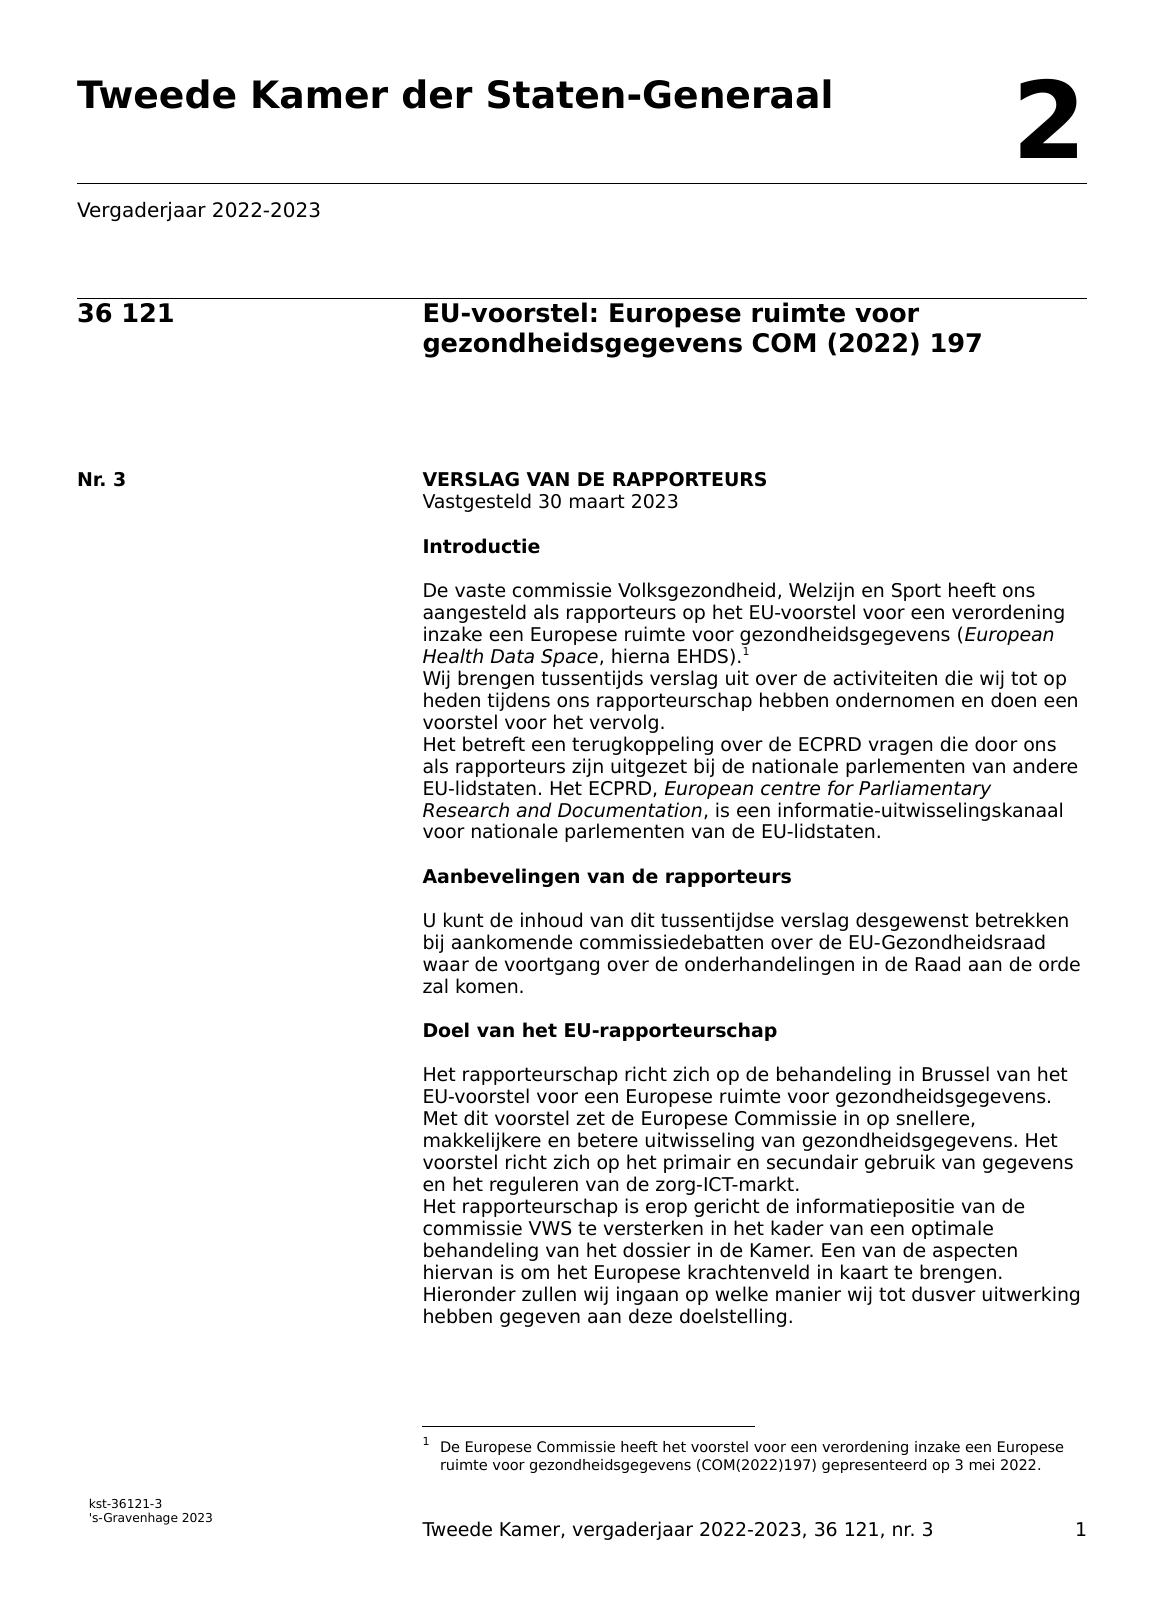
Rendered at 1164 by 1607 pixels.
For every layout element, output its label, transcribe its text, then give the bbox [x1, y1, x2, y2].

text Vastgesteld 30 maart 2023 [422, 491, 1087, 513]
table_header 2 [886, 59, 1087, 183]
text Het rapporteurschap richt zich op de behandeling in Brussel van het EU-voorstel voor een Europese ruimte voor gezondheidsgegevens. Met dit voorstel zet de Europese Commissie in op snellere, makkelijkere en betere uitwisseling van gezondheidsgegevens. Het voorstel richt zich op het primair en secundair gebruik van gegevens en het reguleren van de zorg-ICT-markt. [422, 1064, 1087, 1196]
table_header Tweede Kamer der Staten-Generaal [77, 59, 886, 183]
text De Europese Commissie heeft het voorstel voor een verordening inzake een Europese ruimte voor gezondheidsgegevens (COM(2022)197) gepresenteerd op 3 mei 2022. [422, 1435, 1087, 1474]
text 's-Gravenhage 2023 [88, 1511, 323, 1525]
subtitle Nr. 3 VERSLAG VAN DE RAPPORTEURS [77, 469, 1087, 491]
subtitle Introductie [422, 536, 1087, 557]
subtitle 36 121 EU-voorstel: Europese ruimte voor gezondheidsgegevens COM (2022) 197 [77, 299, 1087, 358]
text Wij brengen tussentijds verslag uit over de activiteiten die wij tot op heden tijdens ons rapporteurschap hebben ondernomen en doen een voorstel voor het vervolg. [422, 668, 1087, 733]
text Het betreft een terugkoppeling over de ECPRD vragen die door ons als rapporteurs zijn uitgezet bij de nationale parlementen van andere EU-lidstaten. Het ECPRD, European centre for Parliamentary Research and Documentation, is een informatie-uitwisselingskanaal voor nationale parlementen van de EU-lidstaten. [422, 733, 1087, 843]
text Het rapporteurschap is erop gericht de informatiepositie van de commissie VWS te versterken in het kader van een optimale behandeling van het dossier in de Kamer. Een van de aspecten hiervan is om het Europese krachtenveld in kaart te brengen. Hieronder zullen wij ingaan op welke manier wij tot dusver uitwerking hebben gegeven aan deze doelstelling. [422, 1196, 1087, 1328]
text U kunt de inhoud van dit tussentijdse verslag desgewenst betrekken bij aankomende commissiedebatten over de EU-Gezondheidsraad waar de voortgang over de onderhandelingen in de Raad aan de orde zal komen. [422, 910, 1087, 998]
text De vaste commissie Volksgezondheid, Welzijn en Sport heeft ons aangesteld als rapporteurs op het EU-voorstel voor een verordening inzake een Europese ruimte voor gezondheidsgegevens (European Health Data Space, hierna EHDS). [422, 580, 1087, 668]
table_cell Vergaderjaar 2022-2023 [77, 184, 1087, 298]
subtitle Doel van het EU-rapporteurschap [422, 1020, 1087, 1042]
text kst-36121-3 [88, 1497, 323, 1511]
subtitle Aanbevelingen van de rapporteurs [422, 866, 1087, 888]
